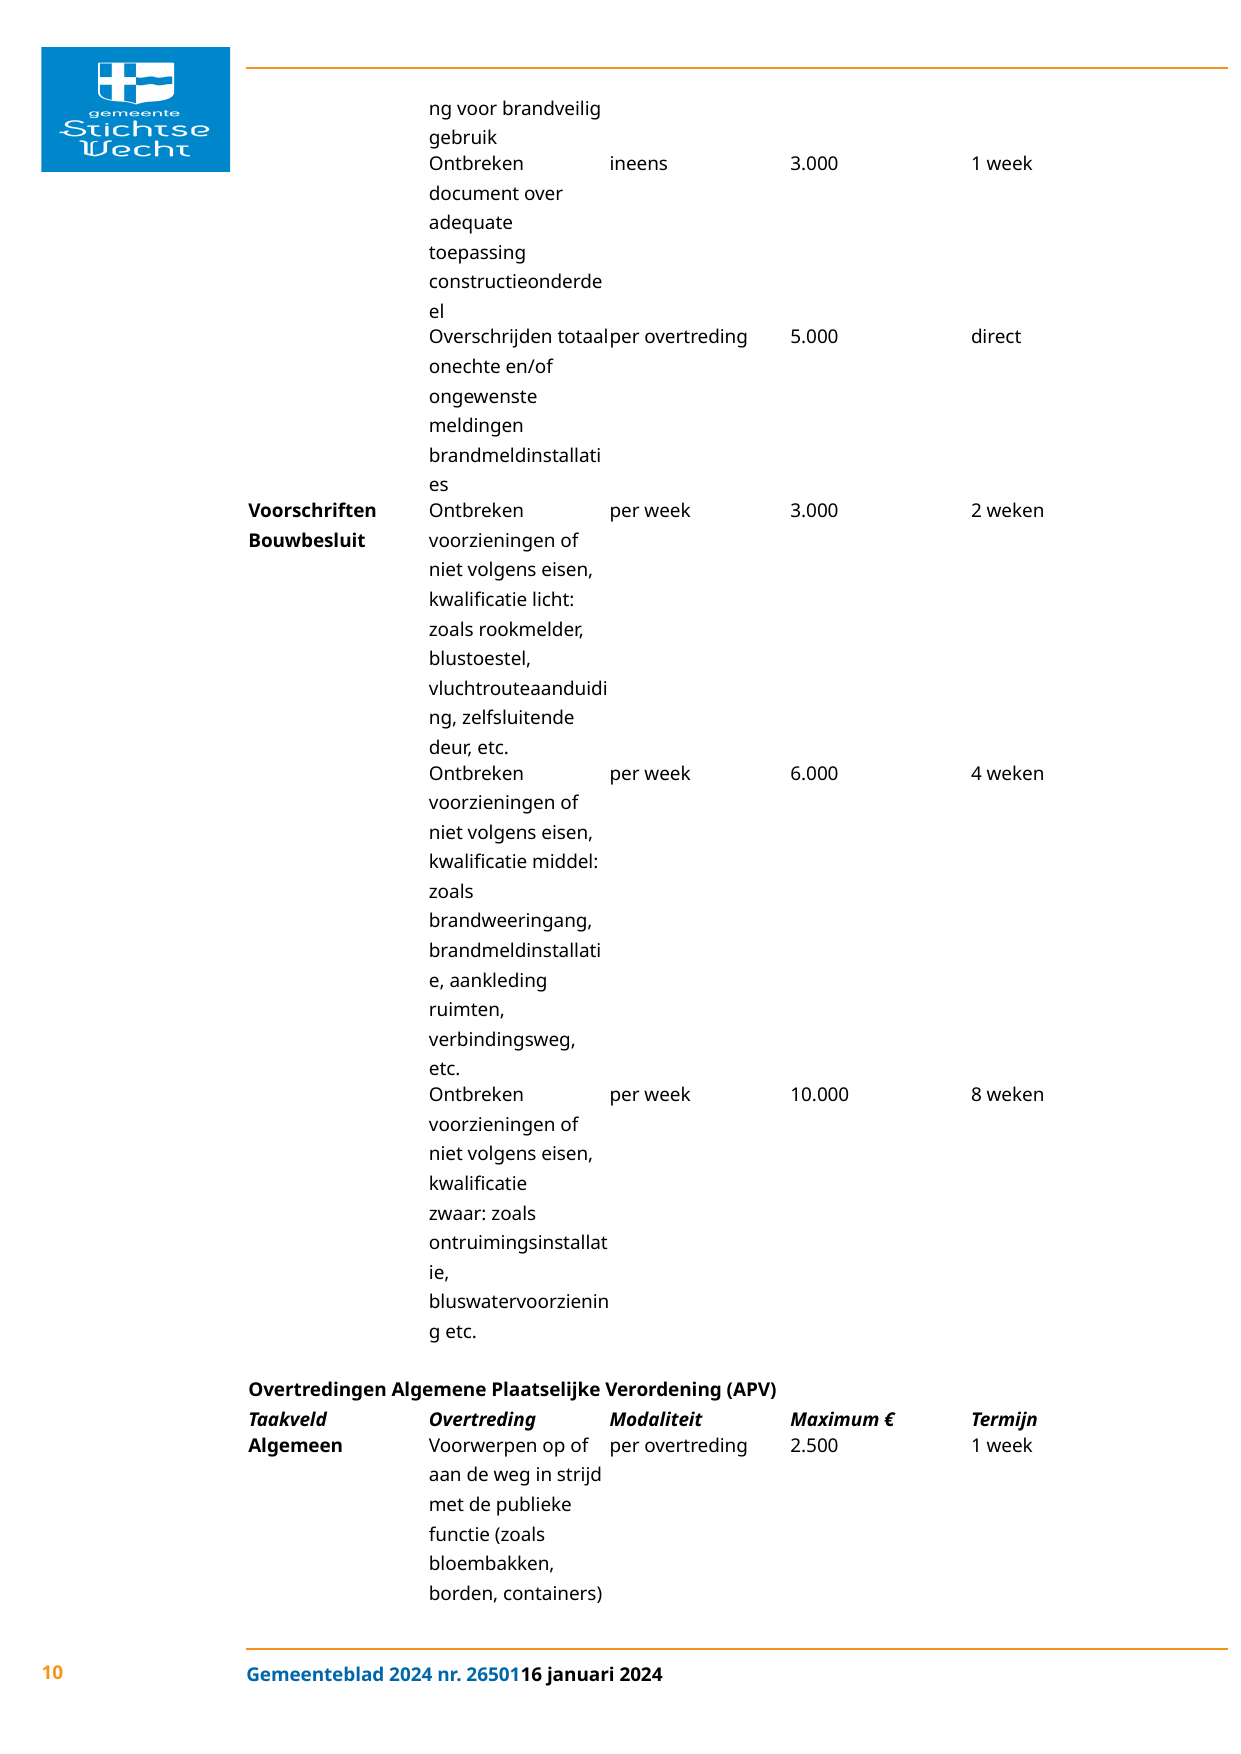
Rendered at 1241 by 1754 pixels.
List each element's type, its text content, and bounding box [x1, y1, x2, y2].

table_cell 4 weken [971, 760, 1152, 1081]
table_header Maximum € [790, 1406, 971, 1432]
table_cell Ontbreken document over adequate toepassing constructieonderdeel [429, 150, 609, 324]
table_cell ineens [609, 150, 790, 324]
table_cell per overtreding [609, 324, 790, 497]
table_cell 2.500 [790, 1432, 971, 1606]
table_cell [248, 1081, 429, 1344]
table_cell per overtreding [609, 1432, 790, 1606]
table_cell [790, 95, 971, 150]
table_cell 6.000 [790, 760, 971, 1081]
table_cell 1 week [971, 150, 1152, 324]
table_cell 5.000 [790, 324, 971, 497]
table_cell [248, 760, 429, 1081]
table_cell [248, 150, 429, 324]
table_cell Algemeen [248, 1432, 429, 1606]
table_cell per week [609, 1081, 790, 1344]
table_cell 1 week [971, 1432, 1152, 1606]
table_cell [609, 95, 790, 150]
table_cell per week [609, 760, 790, 1081]
table_cell Ontbreken voorzieningen of niet volgens eisen, kwalificatie zwaar: zoals ontruimingsinstallatie, bluswatervoorziening etc. [429, 1081, 609, 1344]
table_cell [248, 324, 429, 497]
table_cell direct [971, 324, 1152, 497]
picture [99, 63, 135, 101]
table_cell Ontbreken voorzieningen of niet volgens eisen, kwalificatie licht: zoals rookmelder, blustoestel, vluchtrouteaanduiding, zelfsluitende deur, etc. [429, 498, 609, 760]
table_cell 3.000 [790, 150, 971, 324]
table_cell per week [609, 498, 790, 760]
table_cell [248, 95, 429, 150]
table_cell Voorwerpen op of aan de weg in strijd met de publieke functie (zoals bloembakken, borden, containers) [429, 1432, 609, 1606]
table_cell 8 weken [971, 1081, 1152, 1344]
table_cell Overschrijden totaal onechte en/of ongewenste meldingen brandmeldinstallaties [429, 324, 609, 497]
table_cell ng voor brandveilig gebruik [429, 95, 609, 150]
table_cell 3.000 [790, 498, 971, 760]
table_header Taakveld [248, 1406, 429, 1432]
table_cell Voorschriften Bouwbesluit [248, 498, 429, 760]
table_cell 2 weken [971, 498, 1152, 760]
table_header Termijn [971, 1406, 1152, 1432]
picture [137, 63, 174, 103]
text Overtredingen Algemene Plaatselijke Verordening (APV) [248, 1377, 1152, 1402]
table_cell 10.000 [790, 1081, 971, 1344]
table_header Overtreding [429, 1406, 609, 1432]
table_header Modaliteit [609, 1406, 790, 1432]
table_cell Ontbreken voorzieningen of niet volgens eisen, kwalificatie middel: zoals brandweeringang, brandmeldinstallatie, aankleding ruimten, verbindingsweg, etc. [429, 760, 609, 1081]
table_cell [971, 95, 1152, 150]
